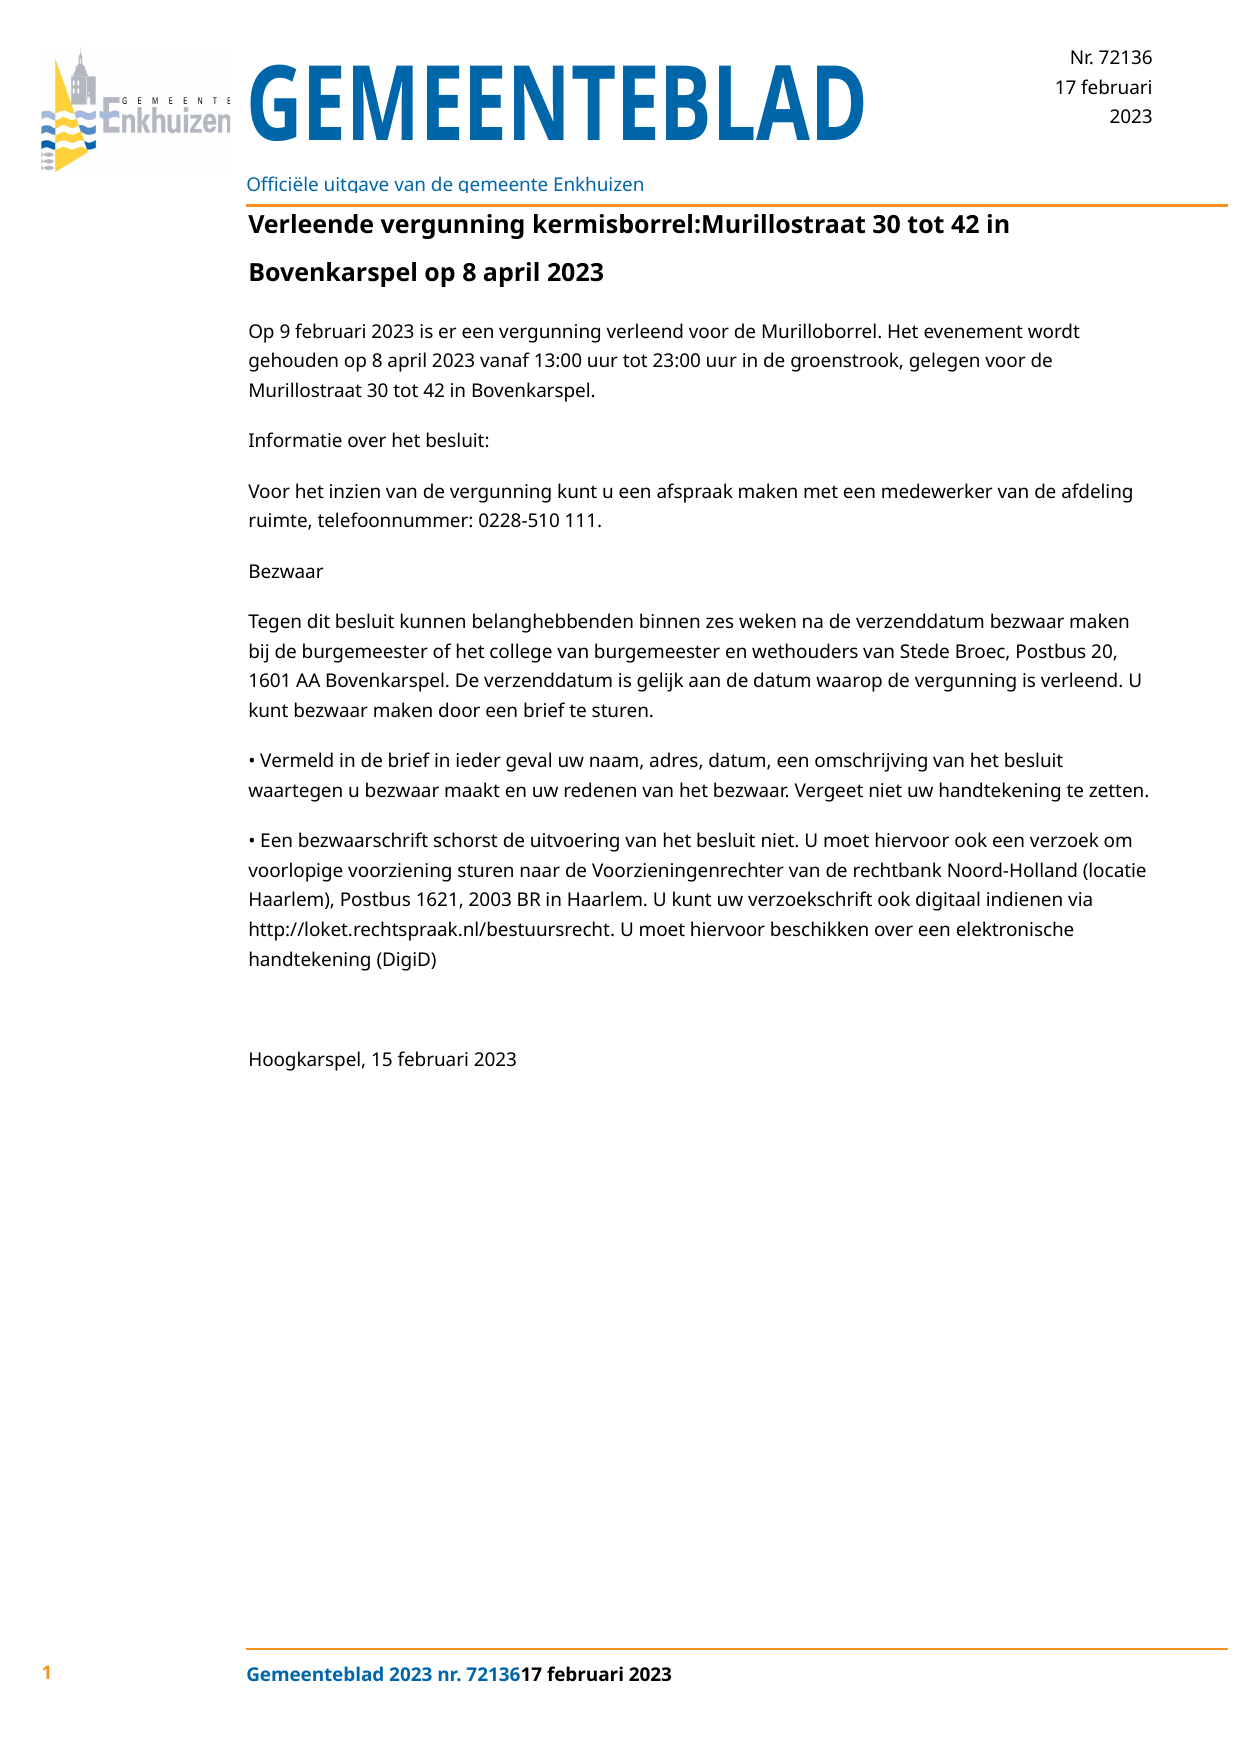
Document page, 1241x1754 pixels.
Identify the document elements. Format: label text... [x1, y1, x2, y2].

text Voor het inzien van de vergunning kunt u een afspraak maken met een medewerker van de afdeling ruimte, telefoonnummer: 0228-510 111. [248, 478, 1152, 533]
text Hoogkarspel, 15 februari 2023 [248, 1047, 1152, 1072]
text Bezwaar [248, 558, 1152, 584]
text Op 9 februari 2023 is er een vergunning verleend voor de Murilloborrel. Het evenement wordt gehouden op 8 april 2023 vanaf 13:00 uur tot 23:00 uur in de groenstrook, gelegen voor de Murillostraat 30 tot 42 in Bovenkarspel. [248, 318, 1152, 403]
picture [41, 47, 231, 172]
text Informatie over het besluit: [248, 427, 1152, 453]
text Verleende vergunning kermisborrel:Murillostraat 30 tot 42 in Bovenkarspel op 8 april 2023 [248, 207, 1152, 288]
text Tegen dit besluit kunnen belanghebbenden binnen zes weken na de verzenddatum bezwaar maken bij de burgemeester of het college van burgemeester en wethouders van Stede Broec, Postbus 20, 1601 AA Bovenkarspel. De verzenddatum is gelijk aan de datum waarop de vergunning is verleend. U kunt bezwaar maken door een brief te sturen. [248, 608, 1152, 723]
text • Een bezwaarschrift schorst de uitvoering van het besluit niet. U moet hiervoor ook een verzoek om voorlopige voorziening sturen naar de Voorzieningenrechter van de rechtbank Noord-Holland (locatie Haarlem), Postbus 1621, 2003 BR in Haarlem. U kunt uw verzoekschrift ook digitaal indienen via http://loket.rechtspraak.nl/bestuursrecht. U moet hiervoor beschikken over een elektronische handtekening (DigiD) [248, 827, 1152, 972]
text • Vermeld in de brief in ieder geval uw naam, adres, datum, een omschrijving van het besluit waartegen u bezwaar maakt en uw redenen van het bezwaar. Vergeet niet uw handtekening te zetten. [248, 747, 1152, 803]
